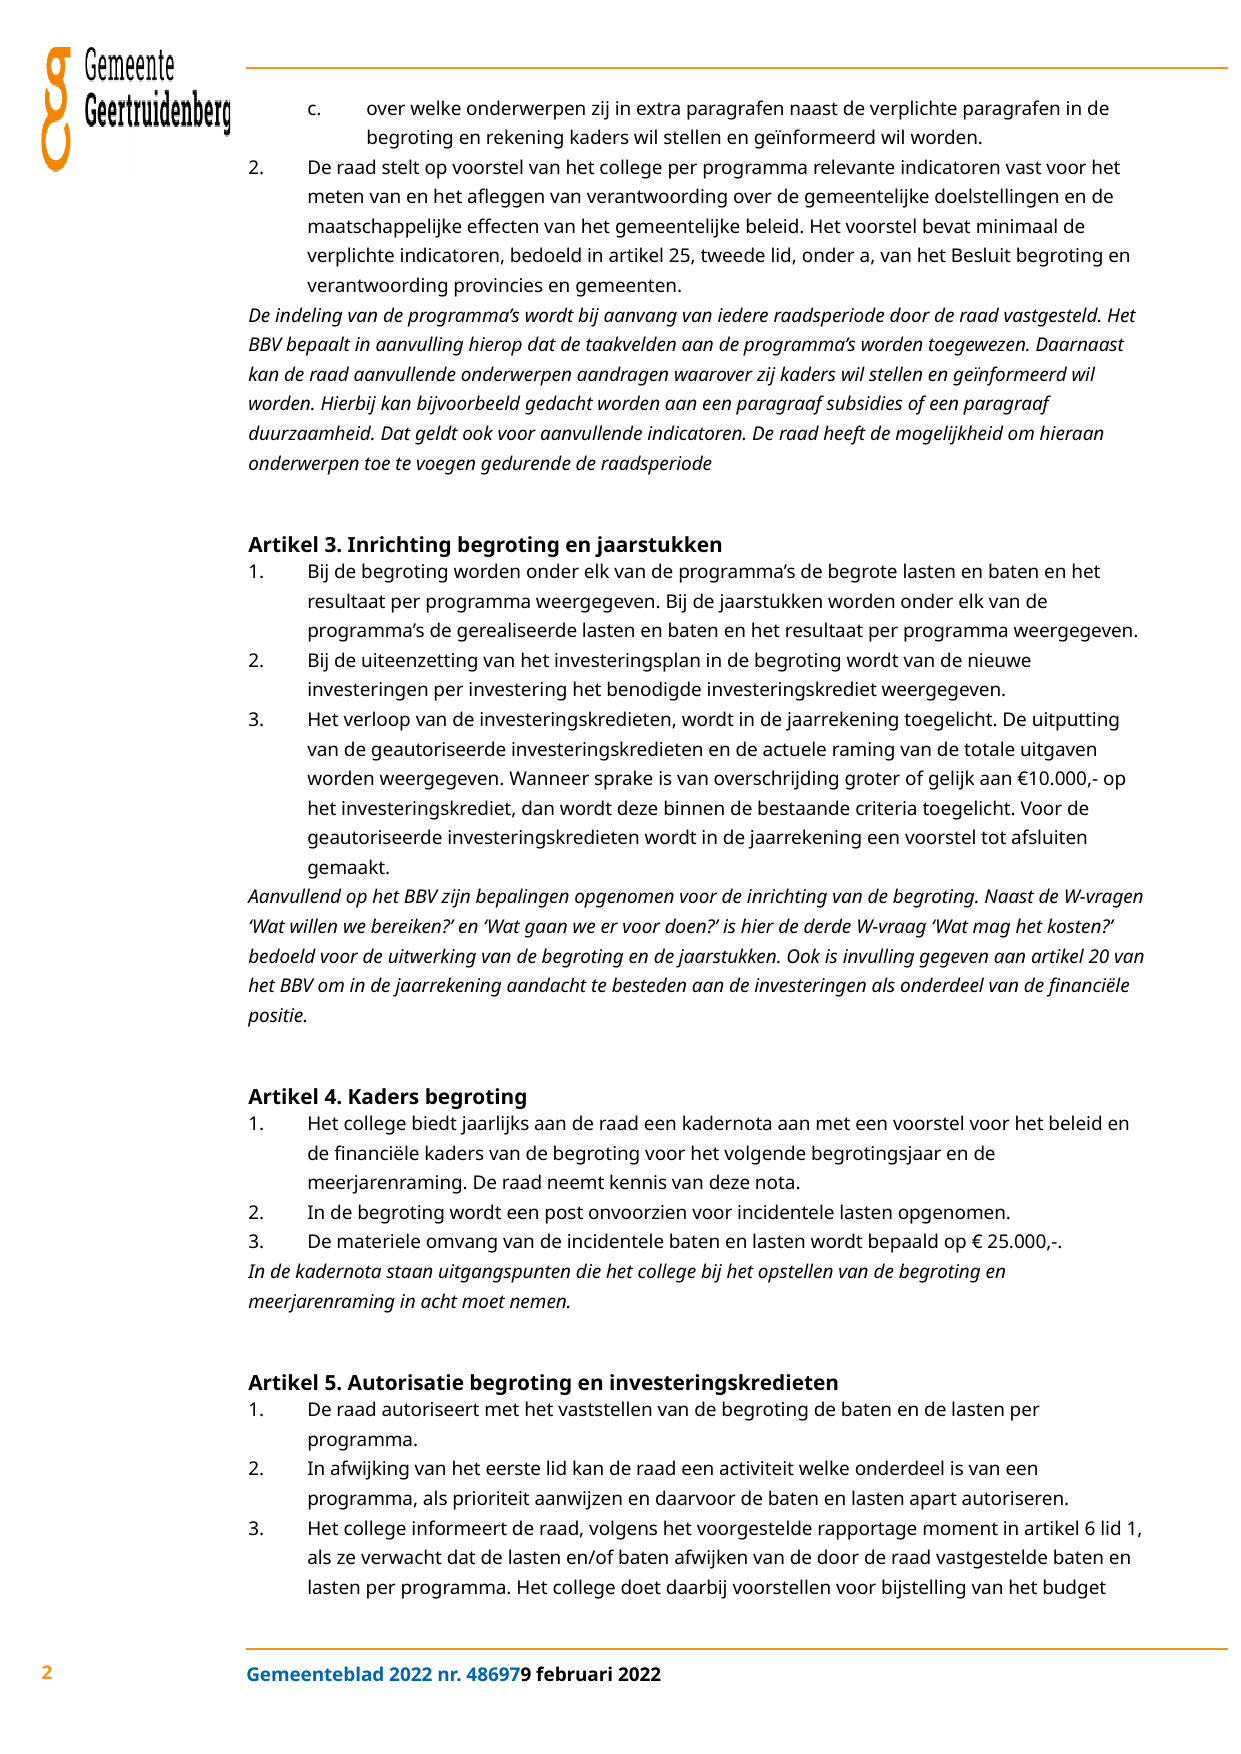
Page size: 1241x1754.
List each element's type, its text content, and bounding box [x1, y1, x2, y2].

list Bij de uiteenzetting van het investeringsplan in de begroting wordt van de nieuwe investeringen per investering het benodigde investeringskrediet weergegeven. [248, 647, 1152, 702]
list De raad stelt op voorstel van het college per programma relevante indicatoren vast voor het meten van en het afleggen van verantwoording over de gemeentelijke doelstellingen en de maatschappelijke effecten van het gemeentelijke beleid. Het voorstel bevat minimaal de verplichte indicatoren, bedoeld in artikel 25, tweede lid, onder a, van het Besluit begroting en verantwoording provincies en gemeenten. [248, 154, 1152, 298]
text Artikel 4. Kaders begroting [248, 1082, 1152, 1110]
text Artikel 5. Autorisatie begroting en investeringskredieten [248, 1368, 1152, 1396]
list over welke onderwerpen zij in extra paragrafen naast de verplichte paragrafen in de begroting en rekening kaders wil stellen en geïnformeerd wil worden. [307, 95, 1152, 150]
text Aanvullend op het BBV zijn bepalingen opgenomen voor de inrichting van de begroting. Naast de W-vragen ‘Wat willen we bereiken?’ en ‘Wat gaan we er voor doen?’ is hier de derde W-vraag ‘Wat mag het kosten?’ bedoeld voor de uitwerking van de begroting en de jaarstukken. Ook is invulling gegeven aan artikel 20 van het BBV om in de jaarrekening aandacht te besteden aan de investeringen als onderdeel van de financiële positie. [248, 884, 1152, 1028]
picture [41, 47, 231, 172]
list De raad autoriseert met het vaststellen van de begroting de baten en de lasten per programma. [248, 1396, 1152, 1452]
text Artikel 3. Inrichting begroting en jaarstukken [248, 530, 1152, 558]
list De materiele omvang van de incidentele baten en lasten wordt bepaald op € 25.000,-. [248, 1229, 1152, 1254]
list Het college informeert de raad, volgens het voorgestelde rapportage moment in artikel 6 lid 1, als ze verwacht dat de lasten en/of baten afwijken van de door de raad vastgestelde baten en lasten per programma. Het college doet daarbij voorstellen voor bijstelling van het budget [248, 1515, 1152, 1599]
list Het verloop van de investeringskredieten, wordt in de jaarrekening toegelicht. De uitputting van de geautoriseerde investeringskredieten en de actuele raming van de totale uitgaven worden weergegeven. Wanneer sprake is van overschrijding groter of gelijk aan €10.000,- op het investeringskrediet, dan wordt deze binnen de bestaande criteria toegelicht. Voor de geautoriseerde investeringskredieten wordt in de jaarrekening een voorstel tot afsluiten gemaakt. [248, 706, 1152, 880]
text In de kadernota staan uitgangspunten die het college bij het opstellen van de begroting en meerjarenraming in acht moet nemen. [248, 1258, 1152, 1314]
list Bij de begroting worden onder elk van de programma’s de begrote lasten en baten en het resultaat per programma weergegeven. Bij de jaarstukken worden onder elk van de programma’s de gerealiseerde lasten en baten en het resultaat per programma weergegeven. [248, 558, 1152, 643]
list In de begroting wordt een post onvoorzien voor incidentele lasten opgenomen. [248, 1199, 1152, 1225]
list Het college biedt jaarlijks aan de raad een kadernota aan met een voorstel voor het beleid en de financiële kaders van de begroting voor het volgende begrotingsjaar en de meerjarenraming. De raad neemt kennis van deze nota. [248, 1110, 1152, 1195]
list In afwijking van het eerste lid kan de raad een activiteit welke onderdeel is van een programma, als prioriteit aanwijzen en daarvoor de baten en lasten apart autoriseren. [248, 1456, 1152, 1511]
text De indeling van de programma’s wordt bij aanvang van iedere raadsperiode door de raad vastgesteld. Het BBV bepaalt in aanvulling hierop dat de taakvelden aan de programma’s worden toegewezen. Daarnaast kan de raad aanvullende onderwerpen aandragen waarover zij kaders wil stellen en geïnformeerd wil worden. Hierbij kan bijvoorbeeld gedacht worden aan een paragraaf subsidies of een paragraaf duurzaamheid. Dat geldt ook voor aanvullende indicatoren. De raad heeft de mogelijkheid om hieraan onderwerpen toe te voegen gedurende de raadsperiode [248, 302, 1152, 476]
